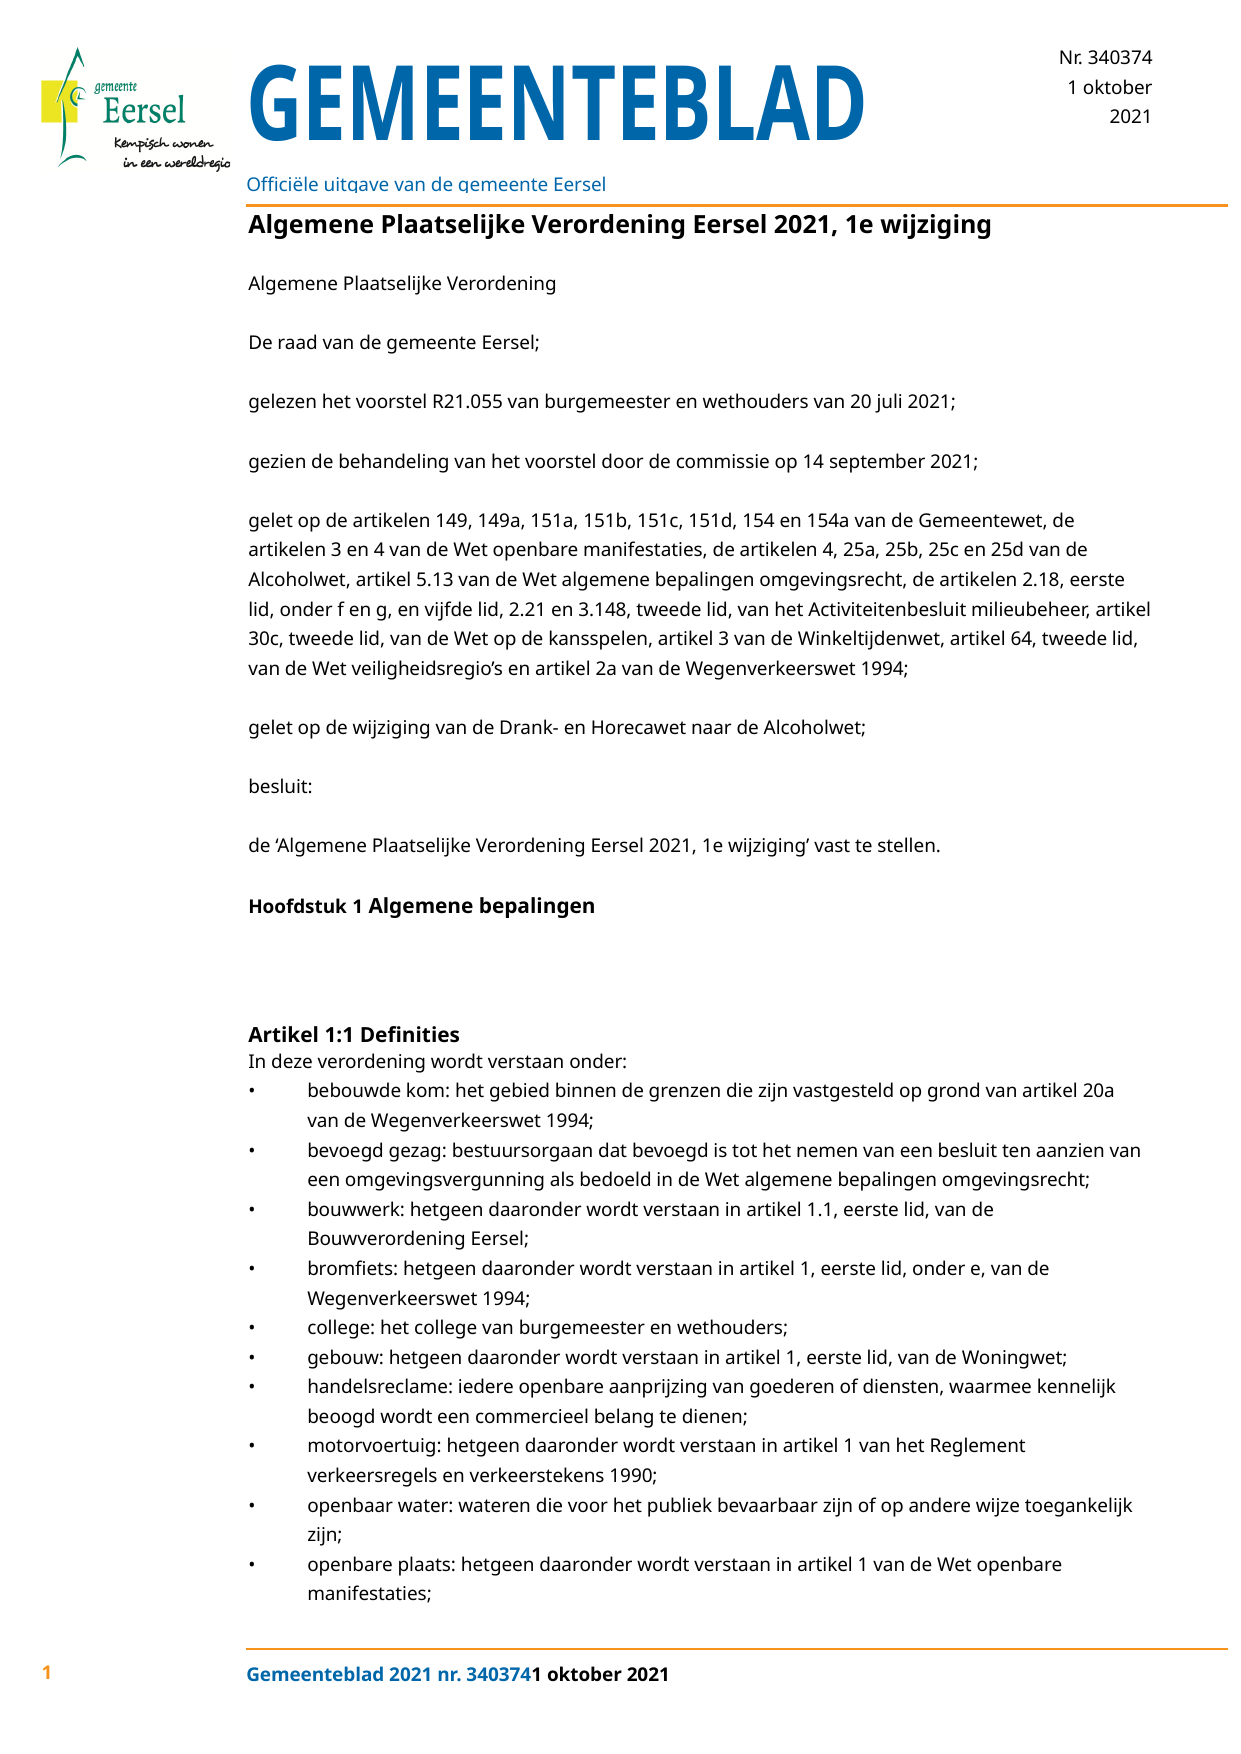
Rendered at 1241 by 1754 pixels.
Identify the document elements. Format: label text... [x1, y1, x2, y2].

text gelezen het voorstel R21.055 van burgemeester en wethouders van 20 juli 2021; [248, 389, 1152, 414]
list openbaar water: wateren die voor het publiek bevaarbaar zijn of op andere wijze toegankelijk zijn; [248, 1492, 1152, 1547]
list handelsreclame: iedere openbare aanprijzing van goederen of diensten, waarmee kennelijk beoogd wordt een commercieel belang te dienen; [248, 1373, 1152, 1429]
text gezien de behandeling van het voorstel door de commissie op 14 september 2021; [248, 448, 1152, 473]
list bebouwde kom: het gebied binnen de grenzen die zijn vastgesteld op grond van artikel 20a van de Wegenverkeerswet 1994; [248, 1078, 1152, 1133]
text Algemene Plaatselijke Verordening [248, 270, 1152, 296]
text gelet op de artikelen 149, 149a, 151a, 151b, 151c, 151d, 154 en 154a van de Gemeentewet, de artikelen 3 en 4 van de Wet openbare manifestaties, de artikelen 4, 25a, 25b, 25c en 25d van de Alcoholwet, artikel 5.13 van de Wet algemene bepalingen omgevingsrecht, de artikelen 2.18, eerste lid, onder f en g, en vijfde lid, 2.21 en 3.148, tweede lid, van het Activiteitenbesluit milieubeheer, artikel 30c, tweede lid, van de Wet op de kansspelen, artikel 3 van de Winkeltijdenwet, artikel 64, tweede lid, van de Wet veiligheidsregio’s en artikel 2a van de Wegenverkeerswet 1994; [248, 507, 1152, 681]
list motorvoertuig: hetgeen daaronder wordt verstaan in artikel 1 van het Reglement verkeersregels en verkeerstekens 1990; [248, 1433, 1152, 1488]
text de ‘Algemene Plaatselijke Verordening Eersel 2021, 1e wijziging’ vast te stellen. [248, 832, 1152, 858]
text In deze verordening wordt verstaan onder: [248, 1048, 1152, 1074]
list bevoegd gezag: bestuursorgaan dat bevoegd is tot het nemen van een besluit ten aanzien van een omgevingsvergunning als bedoeld in de Wet algemene bepalingen omgevingsrecht; [248, 1137, 1152, 1192]
text Algemene Plaatselijke Verordening Eersel 2021, 1e wijziging [248, 207, 1152, 241]
list college: het college van burgemeester en wethouders; [248, 1314, 1152, 1340]
list bromfiets: hetgeen daaronder wordt verstaan in artikel 1, eerste lid, onder e, van de Wegenverkeerswet 1994; [248, 1255, 1152, 1311]
picture [41, 47, 231, 172]
list bouwwerk: hetgeen daaronder wordt verstaan in artikel 1.1, eerste lid, van de Bouwverordening Eersel; [248, 1196, 1152, 1251]
text De raad van de gemeente Eersel; [248, 329, 1152, 355]
text Hoofdstuk 1 Algemene bepalingen [248, 892, 1152, 920]
text Artikel 1:1 Definities [248, 1020, 1152, 1048]
list gebouw: hetgeen daaronder wordt verstaan in artikel 1, eerste lid, van de Woningwet; [248, 1344, 1152, 1370]
text gelet op de wijziging van de Drank- en Horecawet naar de Alcoholwet; [248, 714, 1152, 740]
list openbare plaats: hetgeen daaronder wordt verstaan in artikel 1 van de Wet openbare manifestaties; [248, 1551, 1152, 1606]
text besluit: [248, 773, 1152, 799]
